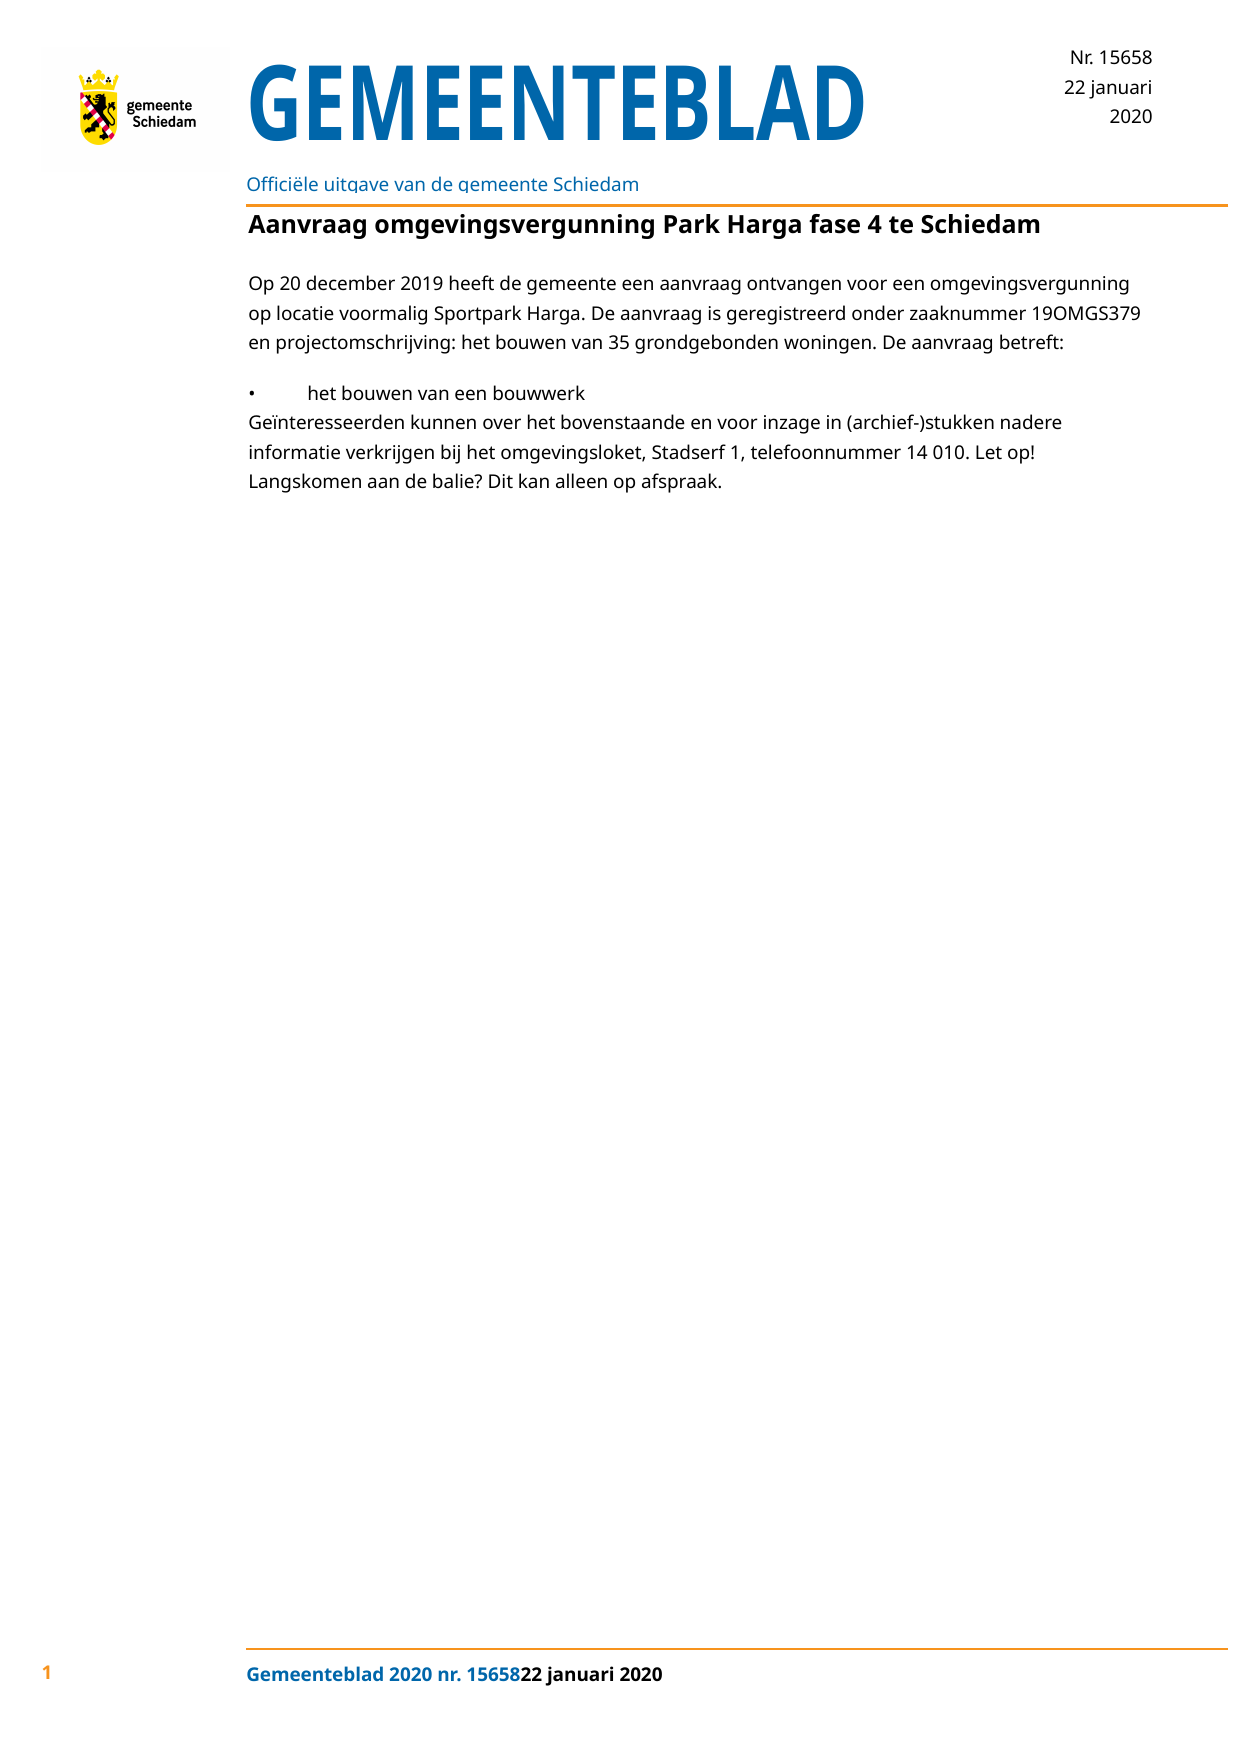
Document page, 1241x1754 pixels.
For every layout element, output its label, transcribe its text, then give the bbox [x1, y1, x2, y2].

text Aanvraag omgevingsvergunning Park Harga fase 4 te Schiedam [248, 207, 1152, 241]
picture [41, 47, 231, 172]
text Op 20 december 2019 heeft de gemeente een aanvraag ontvangen voor een omgevingsvergunning op locatie voormalig Sportpark Harga. De aanvraag is geregistreerd onder zaaknummer 19OMGS379 en projectomschrijving: het bouwen van 35 grondgebonden woningen. De aanvraag betreft: [248, 270, 1152, 355]
list het bouwen van een bouwwerk [248, 380, 1152, 406]
text Geïnteresseerden kunnen over het bovenstaande en voor inzage in (archief-)stukken nadere informatie verkrijgen bij het omgevingsloket, Stadserf 1, telefoonnummer 14 010. Let op! Langskomen aan de balie? Dit kan alleen op afspraak. [248, 409, 1152, 494]
